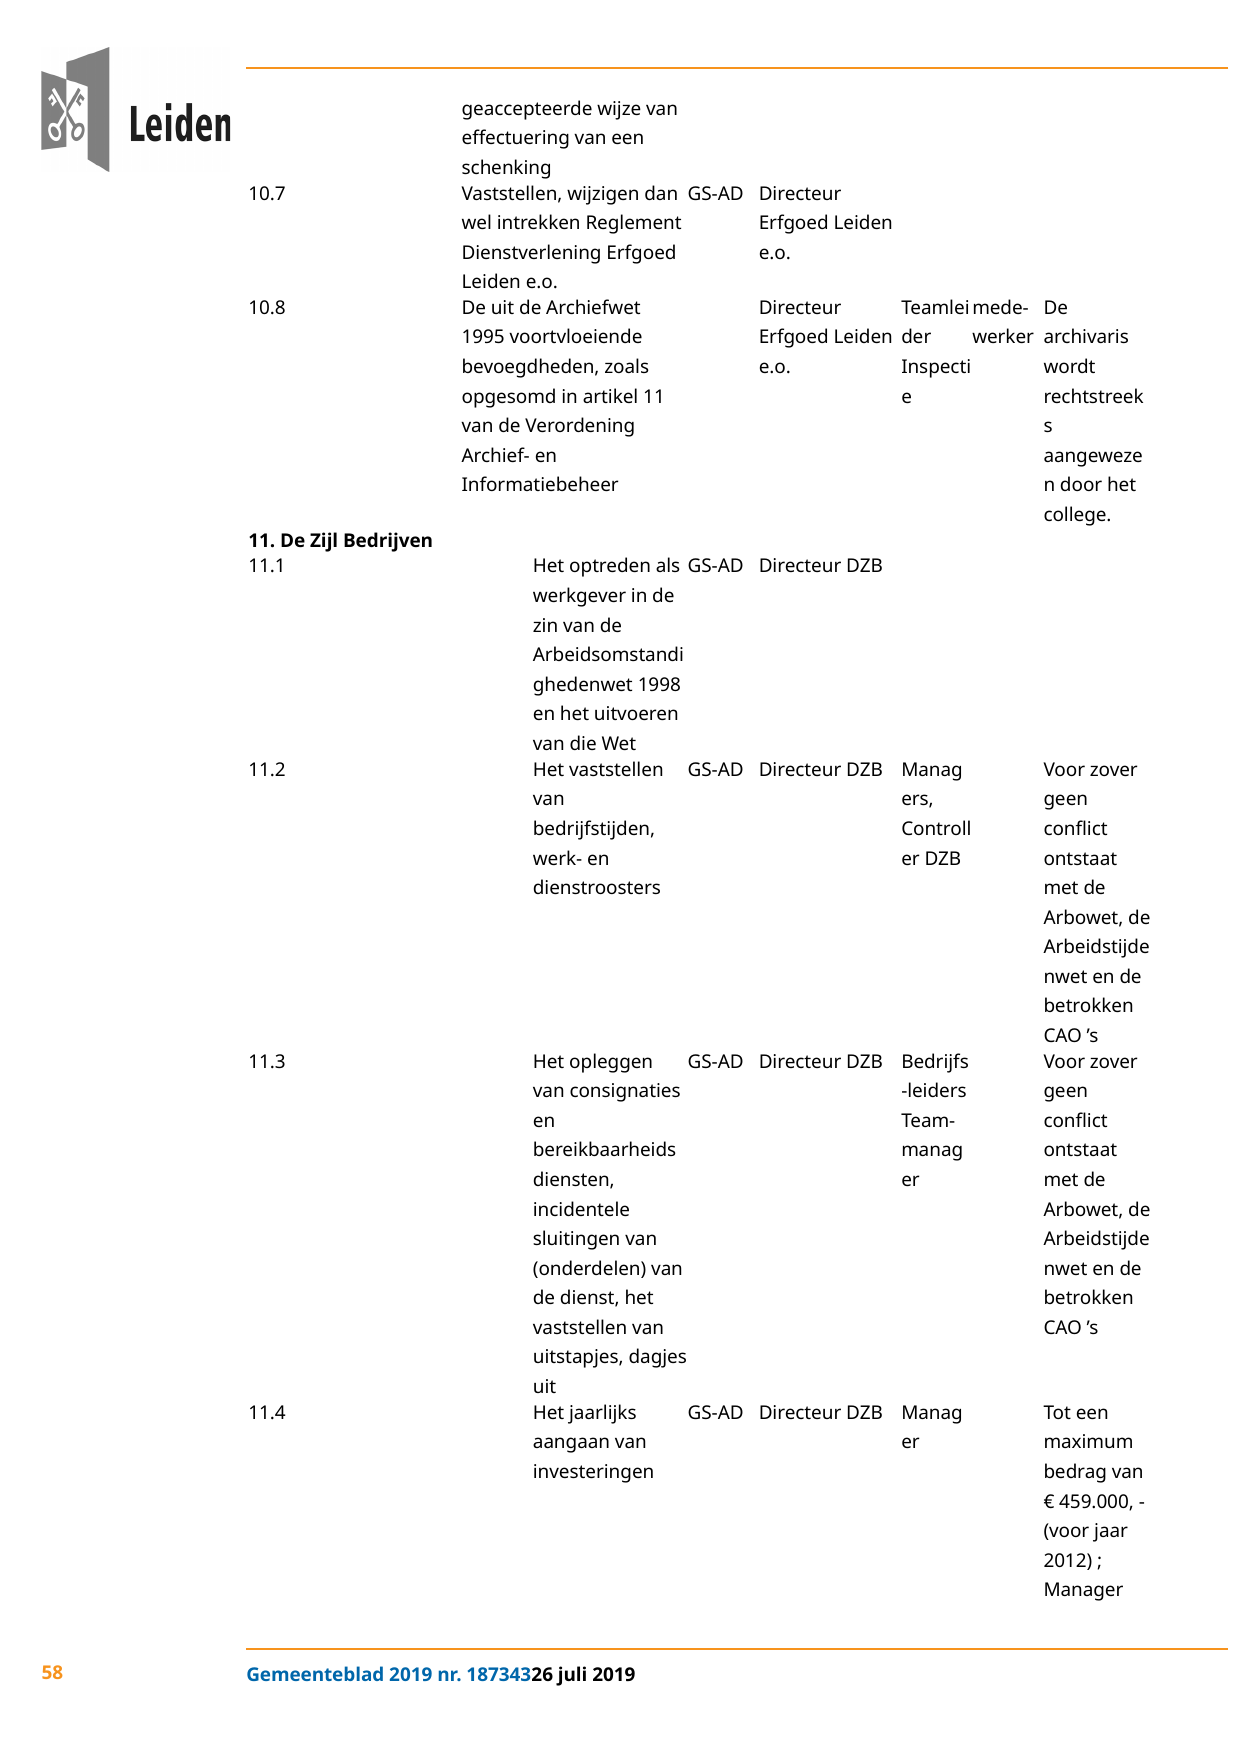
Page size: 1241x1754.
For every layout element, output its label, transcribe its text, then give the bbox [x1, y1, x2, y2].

table_cell Managers, Controller DZB [901, 756, 972, 1048]
table_cell Tot een maximum bedrag van € 459.000, -(voor jaar 2012) ; Manager [1043, 1399, 1152, 1602]
table_cell [972, 756, 1043, 1048]
table_cell Manager [901, 1399, 972, 1602]
table_cell 11.2 [248, 756, 533, 1048]
table_cell [248, 95, 461, 180]
table_cell GS-AD [688, 1399, 758, 1602]
table_cell mede-werker [972, 294, 1043, 527]
table_cell Het vaststellen van bedrijfstijden, werk- en dienstroosters [533, 756, 687, 1048]
table_cell geaccepteerde wijze van effectuering van een schenking [461, 95, 687, 180]
table_cell GS-AD [688, 1048, 758, 1399]
table_cell Het optreden als werkgever in de zin van de Arbeidsomstandighedenwet 1998 en het uitvoeren van die Wet [533, 553, 687, 756]
table_cell Directeur DZB [759, 756, 901, 1048]
table_cell [688, 95, 758, 180]
table_cell 11.1 [248, 553, 533, 756]
table_cell [688, 294, 758, 527]
table_cell Teamleider Inspectie [901, 294, 972, 527]
table_cell Bedrijfs-leiders Team-manager [901, 1048, 972, 1399]
table_cell Directeur DZB [759, 553, 901, 756]
table_cell [972, 1399, 1043, 1602]
table_cell [972, 553, 1043, 756]
table_cell Voor zover geen conflict ontstaat met de Arbowet, de Arbeidstijdenwet en de betrokken CAO ’s [1043, 1048, 1152, 1399]
table_cell De archivaris wordt rechtstreeks aangewezen door het college. [1043, 294, 1152, 527]
table_cell [901, 553, 972, 756]
table_cell Directeur Erfgoed Leiden e.o. [759, 294, 901, 527]
table_cell [1043, 553, 1152, 756]
table_cell 10.8 [248, 294, 461, 527]
table_cell Directeur DZB [759, 1048, 901, 1399]
table_cell Vaststellen, wijzigen dan wel intrekken Reglement Dienstverlening Erfgoed Leiden e.o. [461, 180, 687, 294]
table_cell [972, 180, 1043, 294]
table_cell Het opleggen van consignaties en bereikbaarheidsdiensten, incidentele sluitingen van (onderdelen) van de dienst, het vaststellen van uitstapjes, dagjes uit [533, 1048, 687, 1399]
table_cell Het jaarlijks aangaan van investeringen [533, 1399, 687, 1602]
table_cell 11. De Zijl Bedrijven [248, 527, 1152, 553]
table_cell 11.3 [248, 1048, 533, 1399]
table_cell Directeur DZB [759, 1399, 901, 1602]
table_cell [1043, 180, 1152, 294]
picture [41, 47, 231, 172]
table_cell De uit de Archiefwet 1995 voortvloeiende bevoegdheden, zoals opgesomd in artikel 11 van de Verordening Archief- en Informatiebeheer [461, 294, 687, 527]
table_cell GS-AD [688, 553, 758, 756]
table_cell [1043, 95, 1152, 180]
table_cell GS-AD [688, 180, 758, 294]
table_cell Voor zover geen conflict ontstaat met de Arbowet, de Arbeidstijdenwet en de betrokken CAO ’s [1043, 756, 1152, 1048]
table_cell [901, 180, 972, 294]
table_cell [972, 95, 1043, 180]
table_cell [972, 1048, 1043, 1399]
table_cell [901, 95, 972, 180]
table_cell [759, 95, 901, 180]
table_cell 11.4 [248, 1399, 533, 1602]
table_cell GS-AD [688, 756, 758, 1048]
table_cell 10.7 [248, 180, 461, 294]
table_cell Directeur Erfgoed Leiden e.o. [759, 180, 901, 294]
